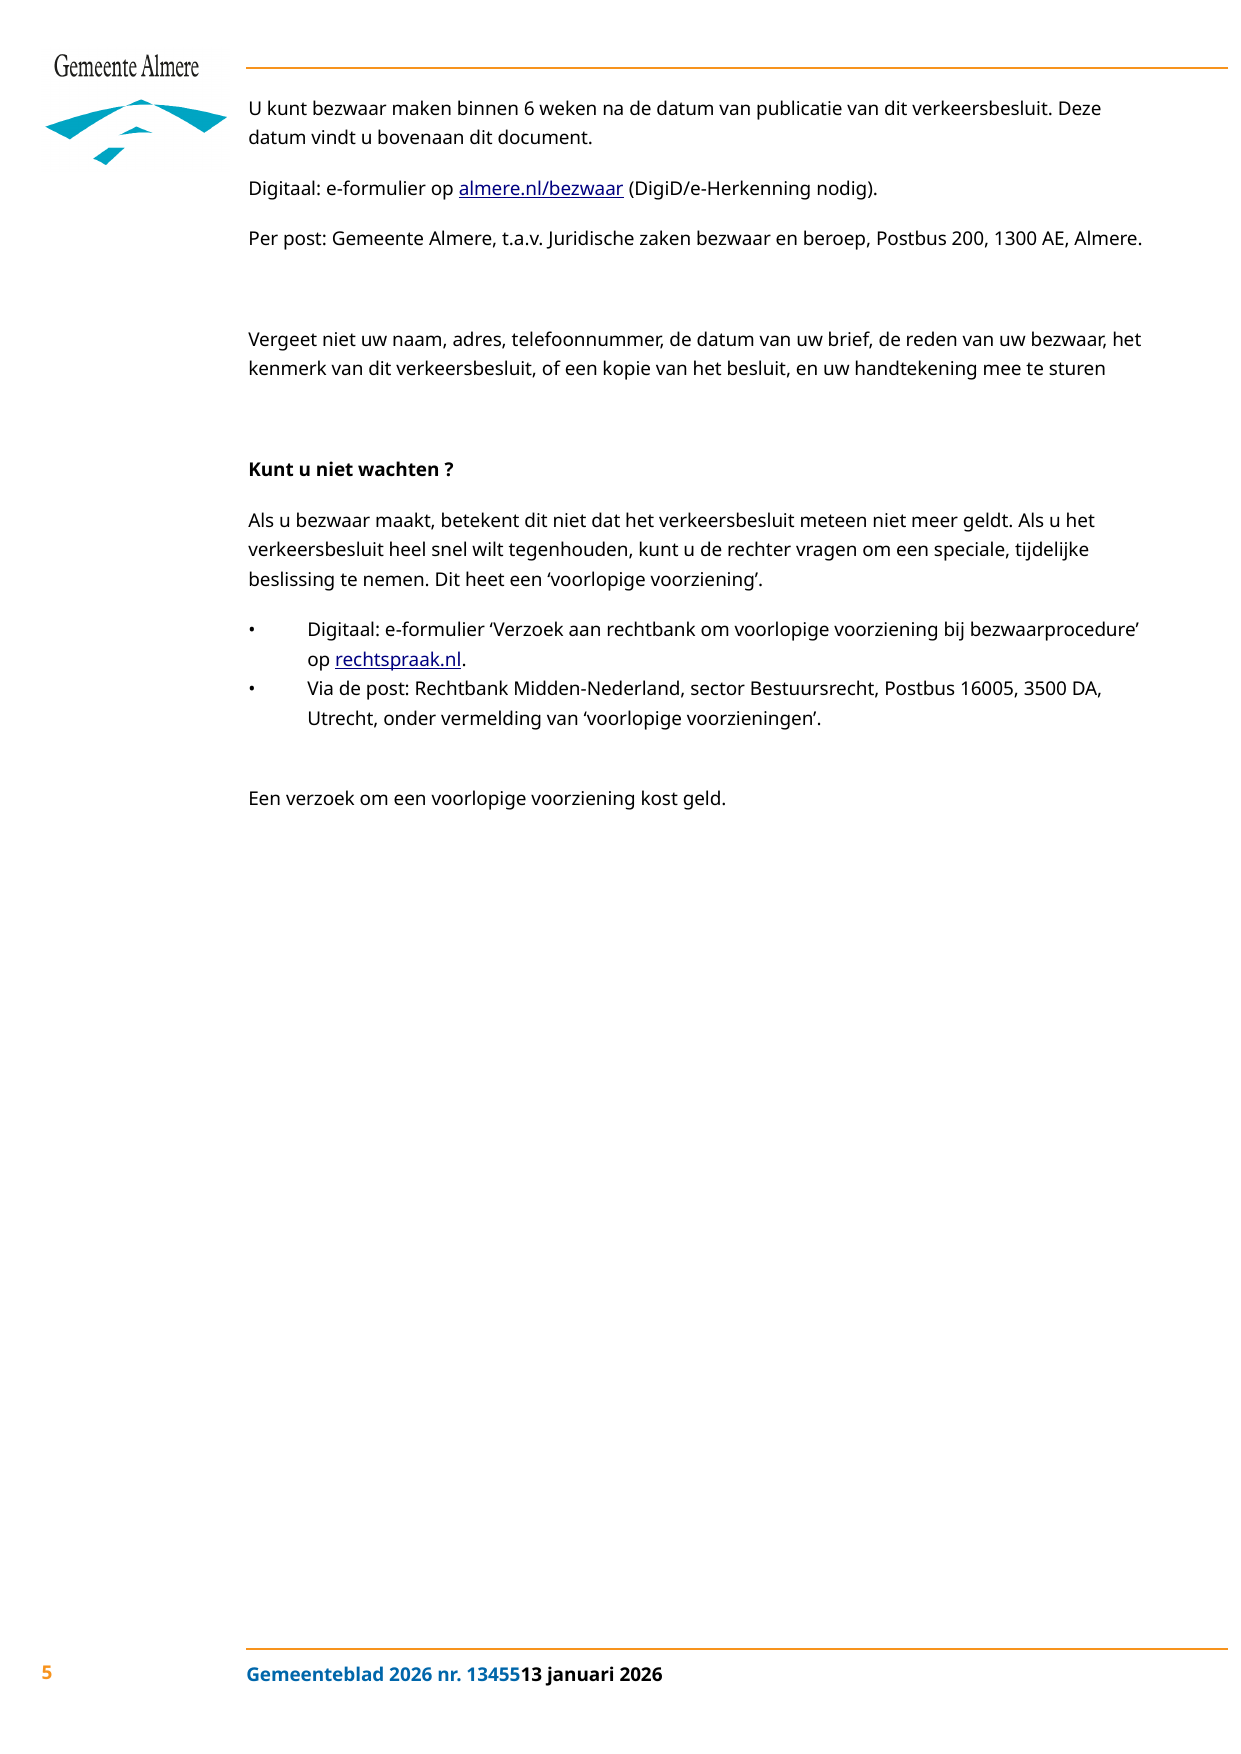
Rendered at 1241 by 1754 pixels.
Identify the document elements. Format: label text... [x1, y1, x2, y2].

picture [41, 47, 231, 172]
text Een verzoek om een voorlopige voorziening kost geld. [248, 785, 1152, 811]
text Vergeet niet uw naam, adres, telefoonnummer, de datum van uw brief, de reden van uw bezwaar, het kenmerk van dit verkeersbesluit, of een kopie van het besluit, en uw handtekening mee te sturen [248, 326, 1152, 381]
text U kunt bezwaar maken binnen 6 weken na de datum van publicatie van dit verkeersbesluit. Deze datum vindt u bovenaan dit document. [248, 95, 1152, 150]
list Digitaal: e-formulier ‘Verzoek aan rechtbank om voorlopige voorziening bij bezwaarprocedure’ op rechtspraak.nl. [248, 616, 1152, 672]
text Kunt u niet wachten ? [248, 456, 1152, 482]
list Via de post: Rechtbank Midden-Nederland, sector Bestuursrecht, Postbus 16005, 3500 DA, Utrecht, onder vermelding van ‘voorlopige voorzieningen’. [248, 676, 1152, 731]
text Als u bezwaar maakt, betekent dit niet dat het verkeersbesluit meteen niet meer geldt. Als u het verkeersbesluit heel snel wilt tegenhouden, kunt u de rechter vragen om een speciale, tijdelijke beslissing te nemen. Dit heet een ‘voorlopige voorziening’. [248, 507, 1152, 592]
text Digitaal: e-formulier op almere.nl/bezwaar (DigiD/e-Herkenning nodig). [248, 175, 1152, 201]
text Per post: Gemeente Almere, t.a.v. Juridische zaken bezwaar en beroep, Postbus 200, 1300 AE, Almere. [248, 225, 1152, 251]
